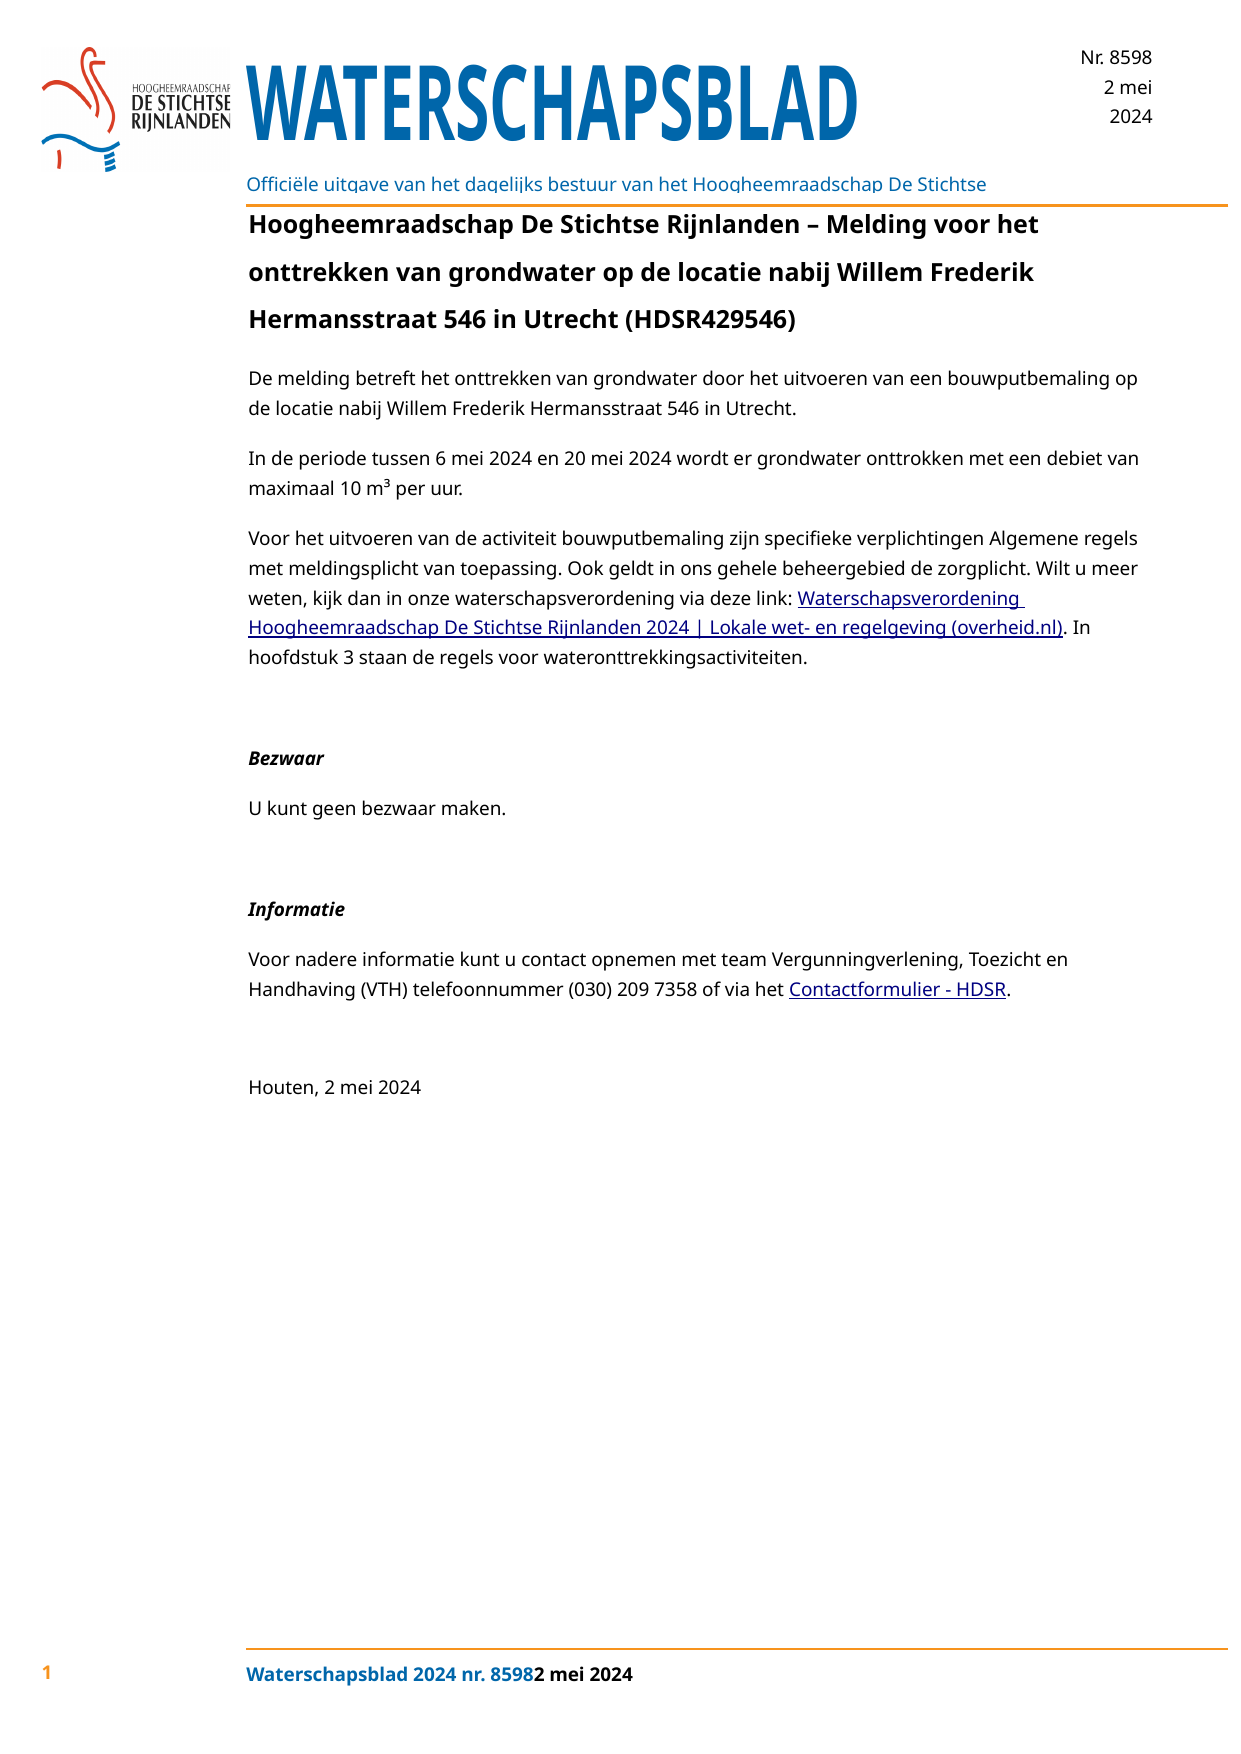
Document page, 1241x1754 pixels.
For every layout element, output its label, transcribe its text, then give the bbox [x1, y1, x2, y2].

text Bezwaar [248, 745, 1152, 770]
text Informatie [248, 896, 1152, 922]
text In de periode tussen 6 mei 2024 en 20 mei 2024 wordt er grondwater onttrokken met een debiet van maximaal 10 m³ per uur. [248, 446, 1152, 501]
text Voor het uitvoeren van de activiteit bouwputbemaling zijn specifieke verplichtingen Algemene regels met meldingsplicht van toepassing. Ook geldt in ons gehele beheergebied de zorgplicht. Wilt u meer weten, kijk dan in onze waterschapsverordening via deze link: Waterschapsverordening Hoogheemraadschap De Stichtse Rijnlanden 2024 | Lokale wet- en regelgeving (overheid.nl). In hoofdstuk 3 staan de regels voor wateronttrekkingsactiviteiten. [248, 526, 1152, 669]
text Hoogheemraadschap De Stichtse Rijnlanden – Melding voor het onttrekken van grondwater op de locatie nabij Willem Frederik Hermansstraat 546 in Utrecht (HDSR429546) [248, 207, 1152, 336]
picture [41, 47, 231, 172]
text Voor nadere informatie kunt u contact opnemen met team Vergunningverlening, Toezicht en Handhaving (VTH) telefoonnummer (030) 209 7358 of via het Contactformulier - HDSR. [248, 946, 1152, 1002]
text De melding betreft het onttrekken van grondwater door het uitvoeren van een bouwputbemaling op de locatie nabij Willem Frederik Hermansstraat 546 in Utrecht. [248, 366, 1152, 421]
text U kunt geen bezwaar maken. [248, 795, 1152, 821]
text Houten, 2 mei 2024 [248, 1074, 1152, 1100]
